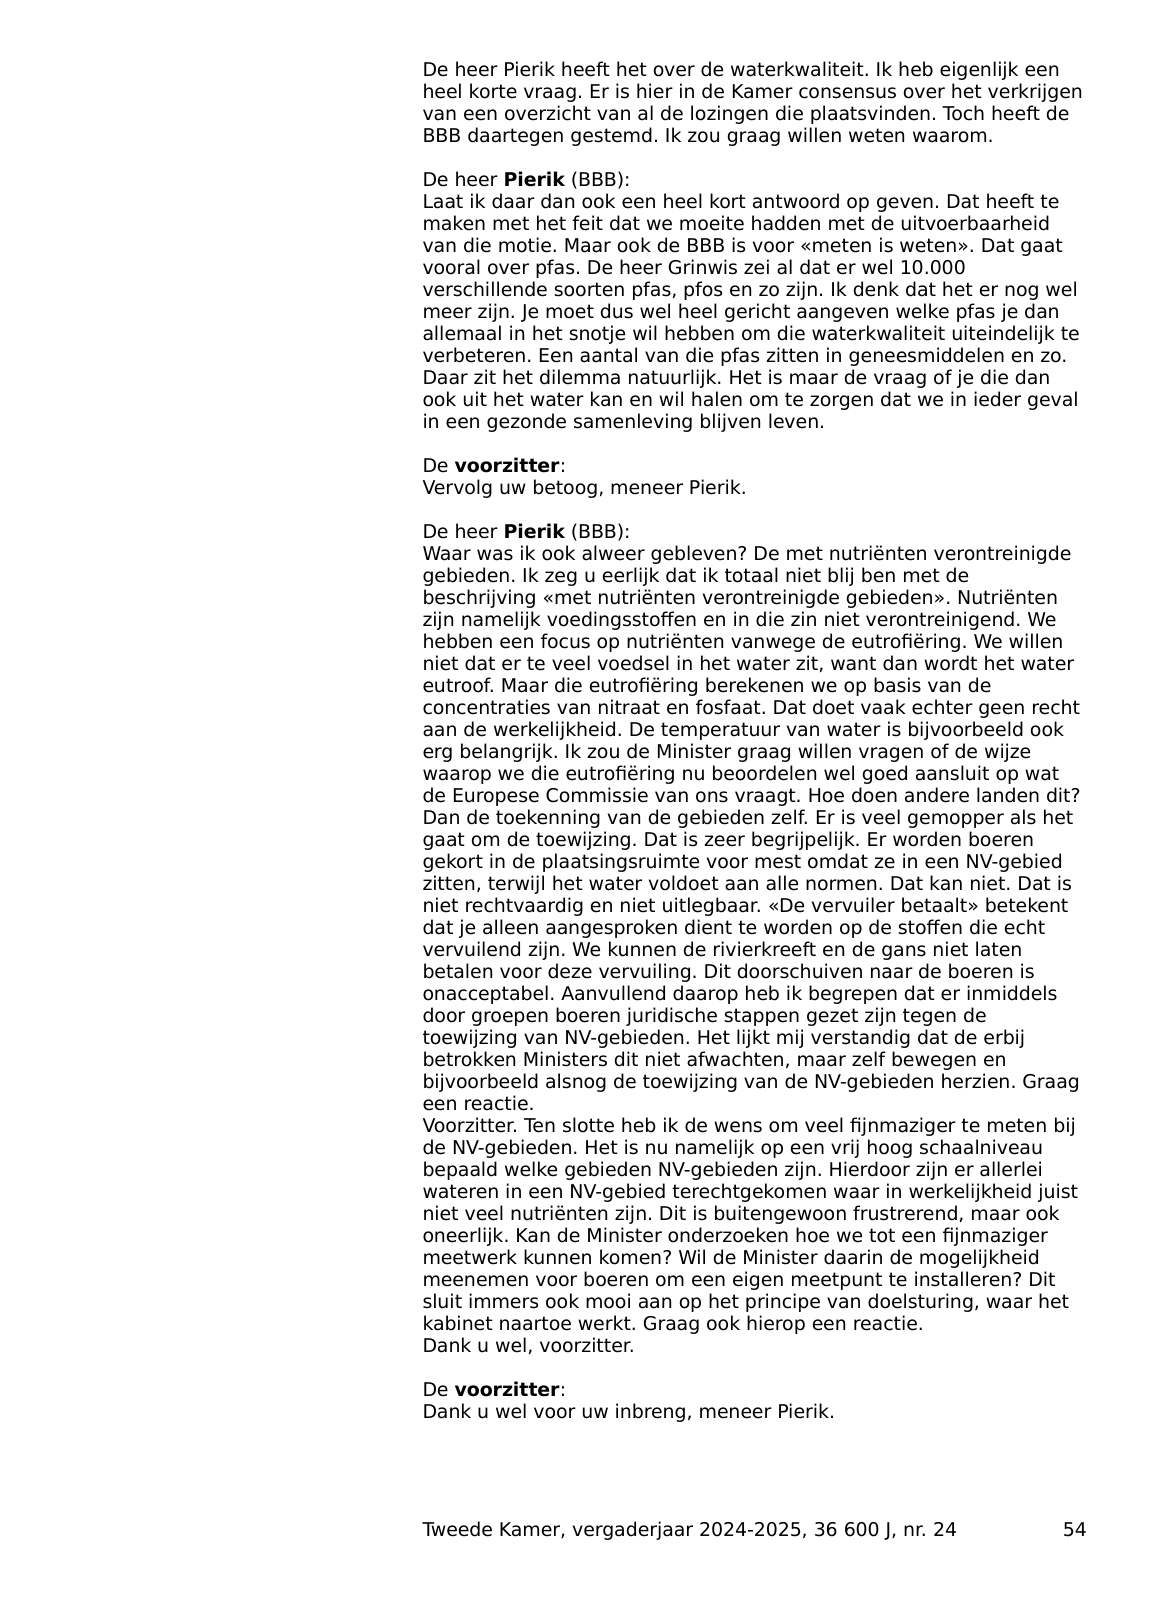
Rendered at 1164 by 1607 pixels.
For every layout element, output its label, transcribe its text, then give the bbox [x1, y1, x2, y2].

text Laat ik daar dan ook een heel kort antwoord op geven. Dat heeft te maken met het feit dat we moeite hadden met de uitvoerbaarheid van die motie. Maar ook de BBB is voor «meten is weten». Dat gaat vooral over pfas. De heer Grinwis zei al dat er wel 10.000 verschillende soorten pfas, pfos en zo zijn. Ik denk dat het er nog wel meer zijn. Je moet dus wel heel gericht aangeven welke pfas je dan allemaal in het snotje wil hebben om die waterkwaliteit uiteindelijk te verbeteren. Een aantal van die pfas zitten in geneesmiddelen en zo. Daar zit het dilemma natuurlijk. Het is maar de vraag of je die dan ook uit het water kan en wil halen om te zorgen dat we in ieder geval in een gezonde samenleving blijven leven. [422, 191, 1087, 433]
text De voorzitter: [422, 1379, 1087, 1401]
text Dan de toekenning van de gebieden zelf. Er is veel gemopper als het gaat om de toewijzing. Dat is zeer begrijpelijk. Er worden boeren gekort in de plaatsingsruimte voor mest omdat ze in een NV-gebied zitten, terwijl het water voldoet aan alle normen. Dat kan niet. Dat is niet rechtvaardig en niet uitlegbaar. «De vervuiler betaalt» betekent dat je alleen aangesproken dient te worden op de stoffen die echt vervuilend zijn. We kunnen de rivierkreeft en de gans niet laten betalen voor deze vervuiling. Dit doorschuiven naar de boeren is onacceptabel. Aanvullend daarop heb ik begrepen dat er inmiddels door groepen boeren juridische stappen gezet zijn tegen de toewijzing van NV-gebieden. Het lijkt mij verstandig dat de erbij betrokken Ministers dit niet afwachten, maar zelf bewegen en bijvoorbeeld alsnog de toewijzing van de NV-gebieden herzien. Graag een reactie. [422, 807, 1087, 1115]
text Dank u wel voor uw inbreng, meneer Pierik. [422, 1401, 1087, 1423]
text Voorzitter. Ten slotte heb ik de wens om veel fijnmaziger te meten bij de NV-gebieden. Het is nu namelijk op een vrij hoog schaalniveau bepaald welke gebieden NV-gebieden zijn. Hierdoor zijn er allerlei wateren in een NV-gebied terechtgekomen waar in werkelijkheid juist niet veel nutriënten zijn. Dit is buitengewoon frustrerend, maar ook oneerlijk. Kan de Minister onderzoeken hoe we tot een fijnmaziger meetwerk kunnen komen? Wil de Minister daarin de mogelijkheid meenemen voor boeren om een eigen meetpunt te installeren? Dit sluit immers ook mooi aan op het principe van doelsturing, waar het kabinet naartoe werkt. Graag ook hierop een reactie. [422, 1115, 1087, 1334]
text Waar was ik ook alweer gebleven? De met nutriënten verontreinigde gebieden. Ik zeg u eerlijk dat ik totaal niet blij ben met de beschrijving «met nutriënten verontreinigde gebieden». Nutriënten zijn namelijk voedingsstoffen en in die zin niet verontreinigend. We hebben een focus op nutriënten vanwege de eutrofiëring. We willen niet dat er te veel voedsel in het water zit, want dan wordt het water eutroof. Maar die eutrofiëring berekenen we op basis van de concentraties van nitraat en fosfaat. Dat doet vaak echter geen recht aan de werkelijkheid. De temperatuur van water is bijvoorbeeld ook erg belangrijk. Ik zou de Minister graag willen vragen of de wijze waarop we die eutrofiëring nu beoordelen wel goed aansluit op wat de Europese Commissie van ons vraagt. Hoe doen andere landen dit? [422, 543, 1087, 807]
text De voorzitter: [422, 455, 1087, 477]
text Vervolg uw betoog, meneer Pierik. [422, 477, 1087, 499]
text De heer Pierik heeft het over de waterkwaliteit. Ik heb eigenlijk een heel korte vraag. Er is hier in de Kamer consensus over het verkrijgen van een overzicht van al de lozingen die plaatsvinden. Toch heeft de BBB daartegen gestemd. Ik zou graag willen weten waarom. [422, 59, 1087, 147]
text De heer Pierik (BBB): [422, 521, 1087, 543]
text Dank u wel, voorzitter. [422, 1334, 1087, 1356]
text De heer Pierik (BBB): [422, 169, 1087, 191]
